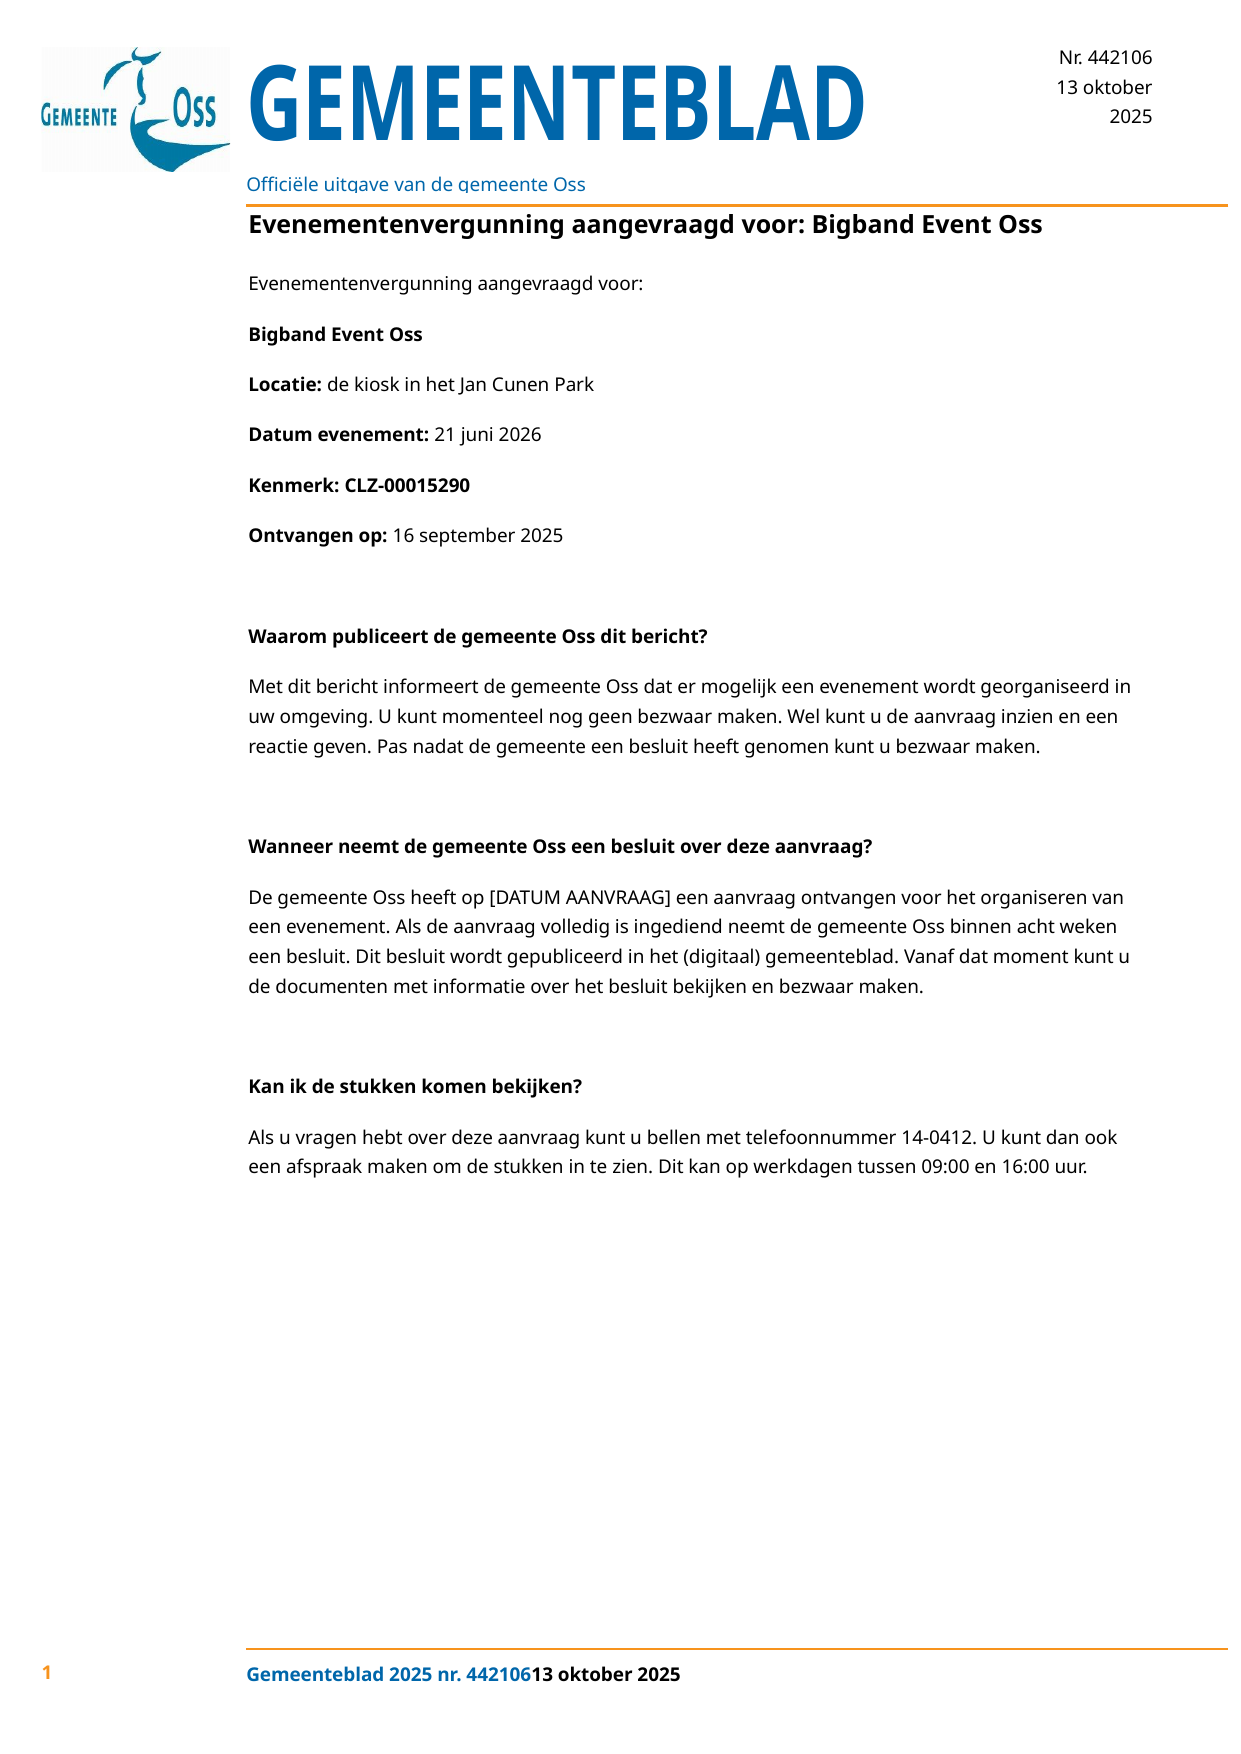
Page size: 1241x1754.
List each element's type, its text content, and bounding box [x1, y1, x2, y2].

text De gemeente Oss heeft op [DATUM AANVRAAG] een aanvraag ontvangen voor het organiseren van een evenement. Als de aanvraag volledig is ingediend neemt de gemeente Oss binnen acht weken een besluit. Dit besluit wordt gepubliceerd in het (digitaal) gemeenteblad. Vanaf dat moment kunt u de documenten met informatie over het besluit bekijken en bezwaar maken. [248, 884, 1152, 998]
picture [41, 47, 231, 172]
text Bigband Event Oss [248, 321, 1152, 346]
text Waarom publiceert de gemeente Oss dit bericht? [248, 623, 1152, 649]
text Kan ik de stukken komen bekijken? [248, 1074, 1152, 1099]
text Evenementenvergunning aangevraagd voor: [248, 270, 1152, 296]
text Kenmerk: CLZ-00015290 [248, 472, 1152, 498]
text Met dit bericht informeert de gemeente Oss dat er mogelijk een evenement wordt georganiseerd in uw omgeving. U kunt momenteel nog geen bezwaar maken. Wel kunt u de aanvraag inzien en een reactie geven. Pas nadat de gemeente een besluit heeft genomen kunt u bezwaar maken. [248, 674, 1152, 758]
text Ontvangen op: 16 september 2025 [248, 522, 1152, 548]
text Datum evenement: 21 juni 2026 [248, 422, 1152, 447]
text Wanneer neemt de gemeente Oss een besluit over deze aanvraag? [248, 834, 1152, 859]
text Evenementenvergunning aangevraagd voor: Bigband Event Oss [248, 207, 1152, 241]
text Als u vragen hebt over deze aanvraag kunt u bellen met telefoonnummer 14-0412. U kunt dan ook een afspraak maken om de stukken in te zien. Dit kan op werkdagen tussen 09:00 en 16:00 uur. [248, 1124, 1152, 1179]
text Locatie: de kiosk in het Jan Cunen Park [248, 371, 1152, 397]
